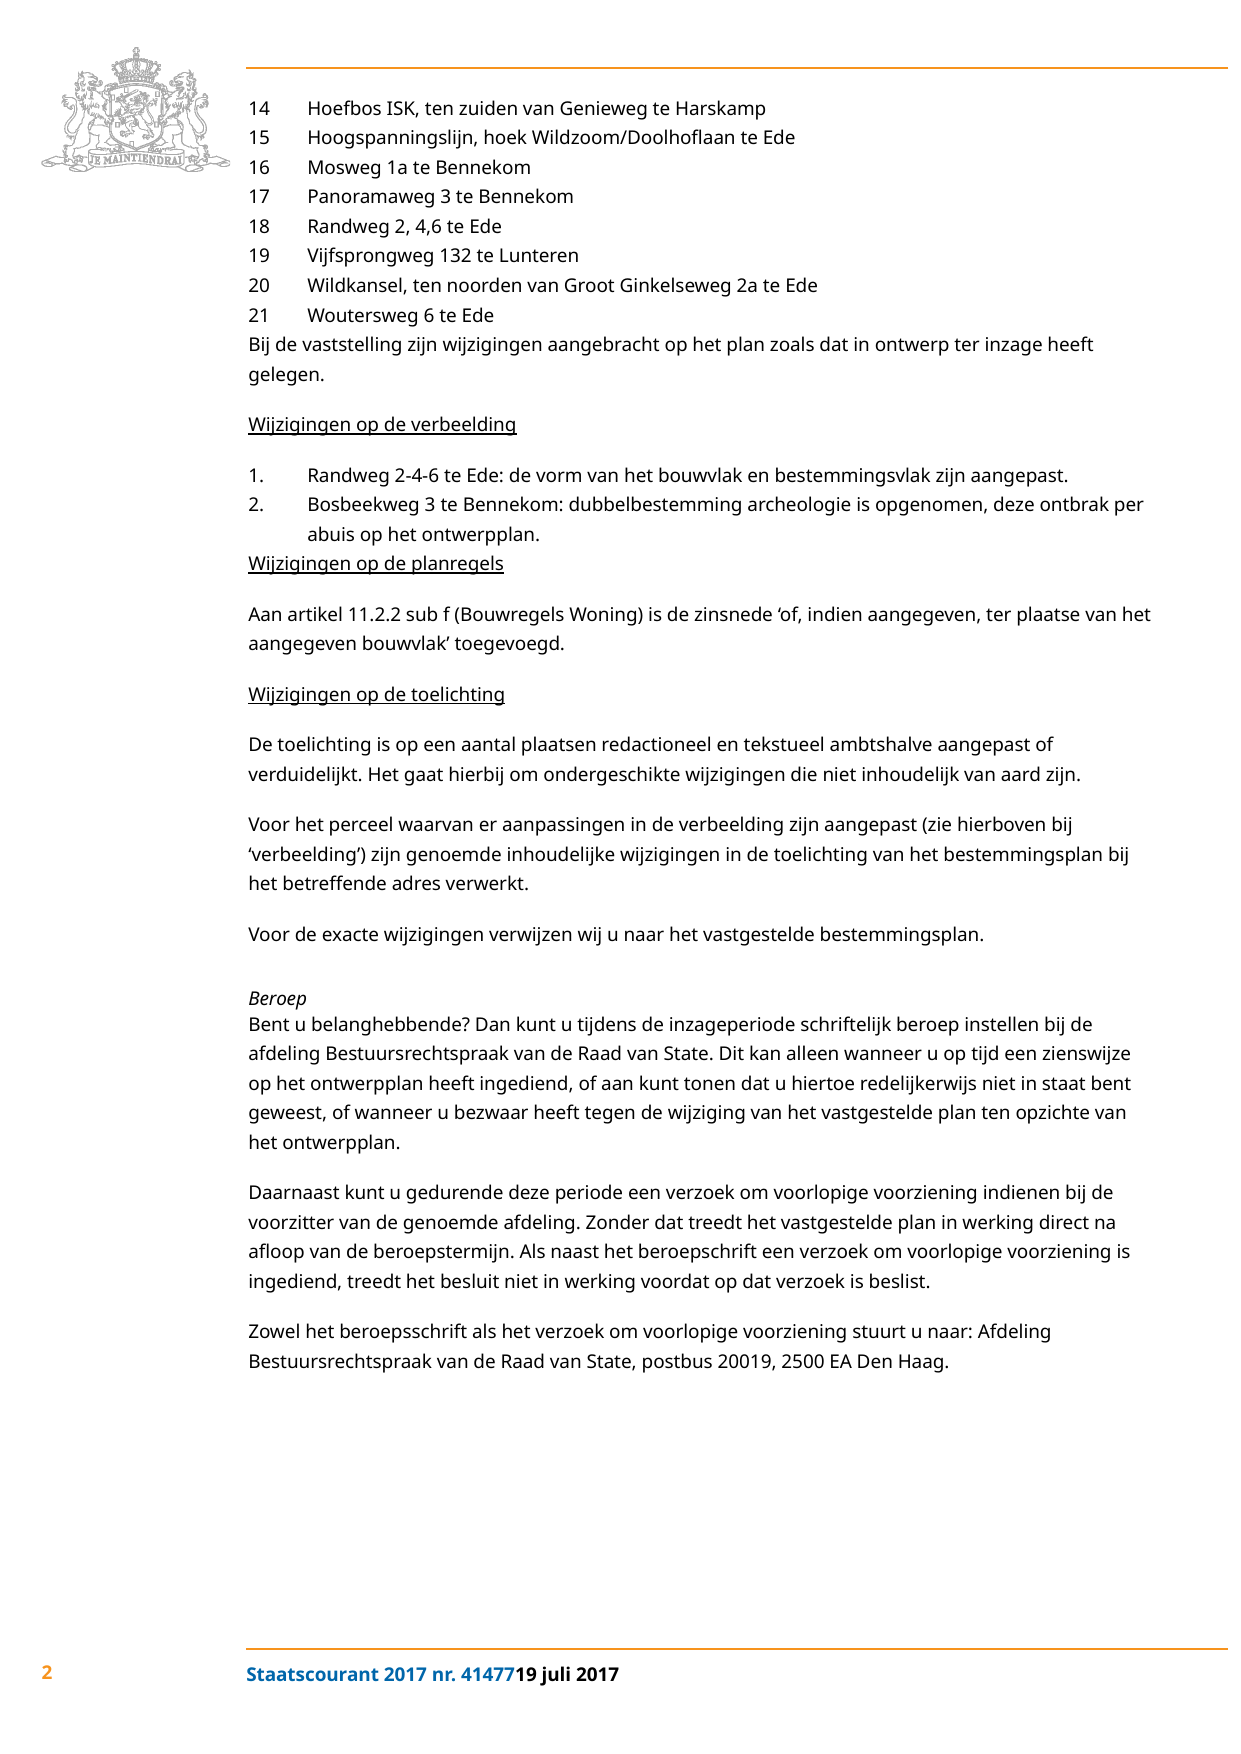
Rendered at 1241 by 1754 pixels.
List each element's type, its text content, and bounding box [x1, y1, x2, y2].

text Wijzigingen op de verbeelding [248, 411, 1152, 437]
list Mosweg 1a te Bennekom [248, 154, 1152, 180]
text Wijzigingen op de toelichting [248, 681, 1152, 707]
text Bent u belanghebbende? Dan kunt u tijdens de inzageperiode schriftelijk beroep instellen bij de afdeling Bestuursrechtspraak van de Raad van State. Dit kan alleen wanneer u op tijd een zienswijze op het ontwerpplan heeft ingediend, of aan kunt tonen dat u hiertoe redelijkerwijs niet in staat bent geweest, of wanneer u bezwaar heeft tegen de wijziging van het vastgestelde plan ten opzichte van het ontwerpplan. [248, 1011, 1152, 1155]
list Randweg 2, 4,6 te Ede [248, 213, 1152, 239]
list Panoramaweg 3 te Bennekom [248, 183, 1152, 209]
list Hoogspanningslijn, hoek Wildzoom/Doolhoflaan te Ede [248, 124, 1152, 150]
list Wildkansel, ten noorden van Groot Ginkelseweg 2a te Ede [248, 272, 1152, 298]
list Hoefbos ISK, ten zuiden van Genieweg te Harskamp [248, 95, 1152, 121]
picture [41, 47, 231, 172]
text Voor het perceel waarvan er aanpassingen in de verbeelding zijn aangepast (zie hierboven bij ‘verbeelding’) zijn genoemde inhoudelijke wijzigingen in de toelichting van het bestemmingsplan bij het betreffende adres verwerkt. [248, 811, 1152, 896]
text Voor de exacte wijzigingen verwijzen wij u naar het vastgestelde bestemmingsplan. [248, 921, 1152, 947]
text Zowel het beroepsschrift als het verzoek om voorlopige voorziening stuurt u naar: Afdeling Bestuursrechtspraak van de Raad van State, postbus 20019, 2500 EA Den Haag. [248, 1319, 1152, 1374]
list Vijfsprongweg 132 te Lunteren [248, 243, 1152, 268]
list Woutersweg 6 te Ede [248, 302, 1152, 328]
text Bij de vaststelling zijn wijzigingen aangebracht op het plan zoals dat in ontwerp ter inzage heeft gelegen. [248, 331, 1152, 387]
list Bosbeekweg 3 te Bennekom: dubbelbestemming archeologie is opgenomen, deze ontbrak per abuis op het ontwerpplan. [248, 491, 1152, 547]
text De toelichting is op een aantal plaatsen redactioneel en tekstueel ambtshalve aangepast of verduidelijkt. Het gaat hierbij om ondergeschikte wijzigingen die niet inhoudelijk van aard zijn. [248, 731, 1152, 787]
text Wijzigingen op de planregels [248, 551, 1152, 576]
text Daarnaast kunt u gedurende deze periode een verzoek om voorlopige voorziening indienen bij de voorzitter van de genoemde afdeling. Zonder dat treedt het vastgestelde plan in werking direct na afloop van de beroepstermijn. Als naast het beroepschrift een verzoek om voorlopige voorziening is ingediend, treedt het besluit niet in werking voordat op dat verzoek is beslist. [248, 1179, 1152, 1294]
list Randweg 2-4-6 te Ede: de vorm van het bouwvlak en bestemmingsvlak zijn aangepast. [248, 462, 1152, 488]
text Beroep [248, 985, 1152, 1011]
text Aan artikel 11.2.2 sub f (Bouwregels Woning) is de zinsnede ‘of, indien aangegeven, ter plaatse van het aangegeven bouwvlak’ toegevoegd. [248, 601, 1152, 656]
